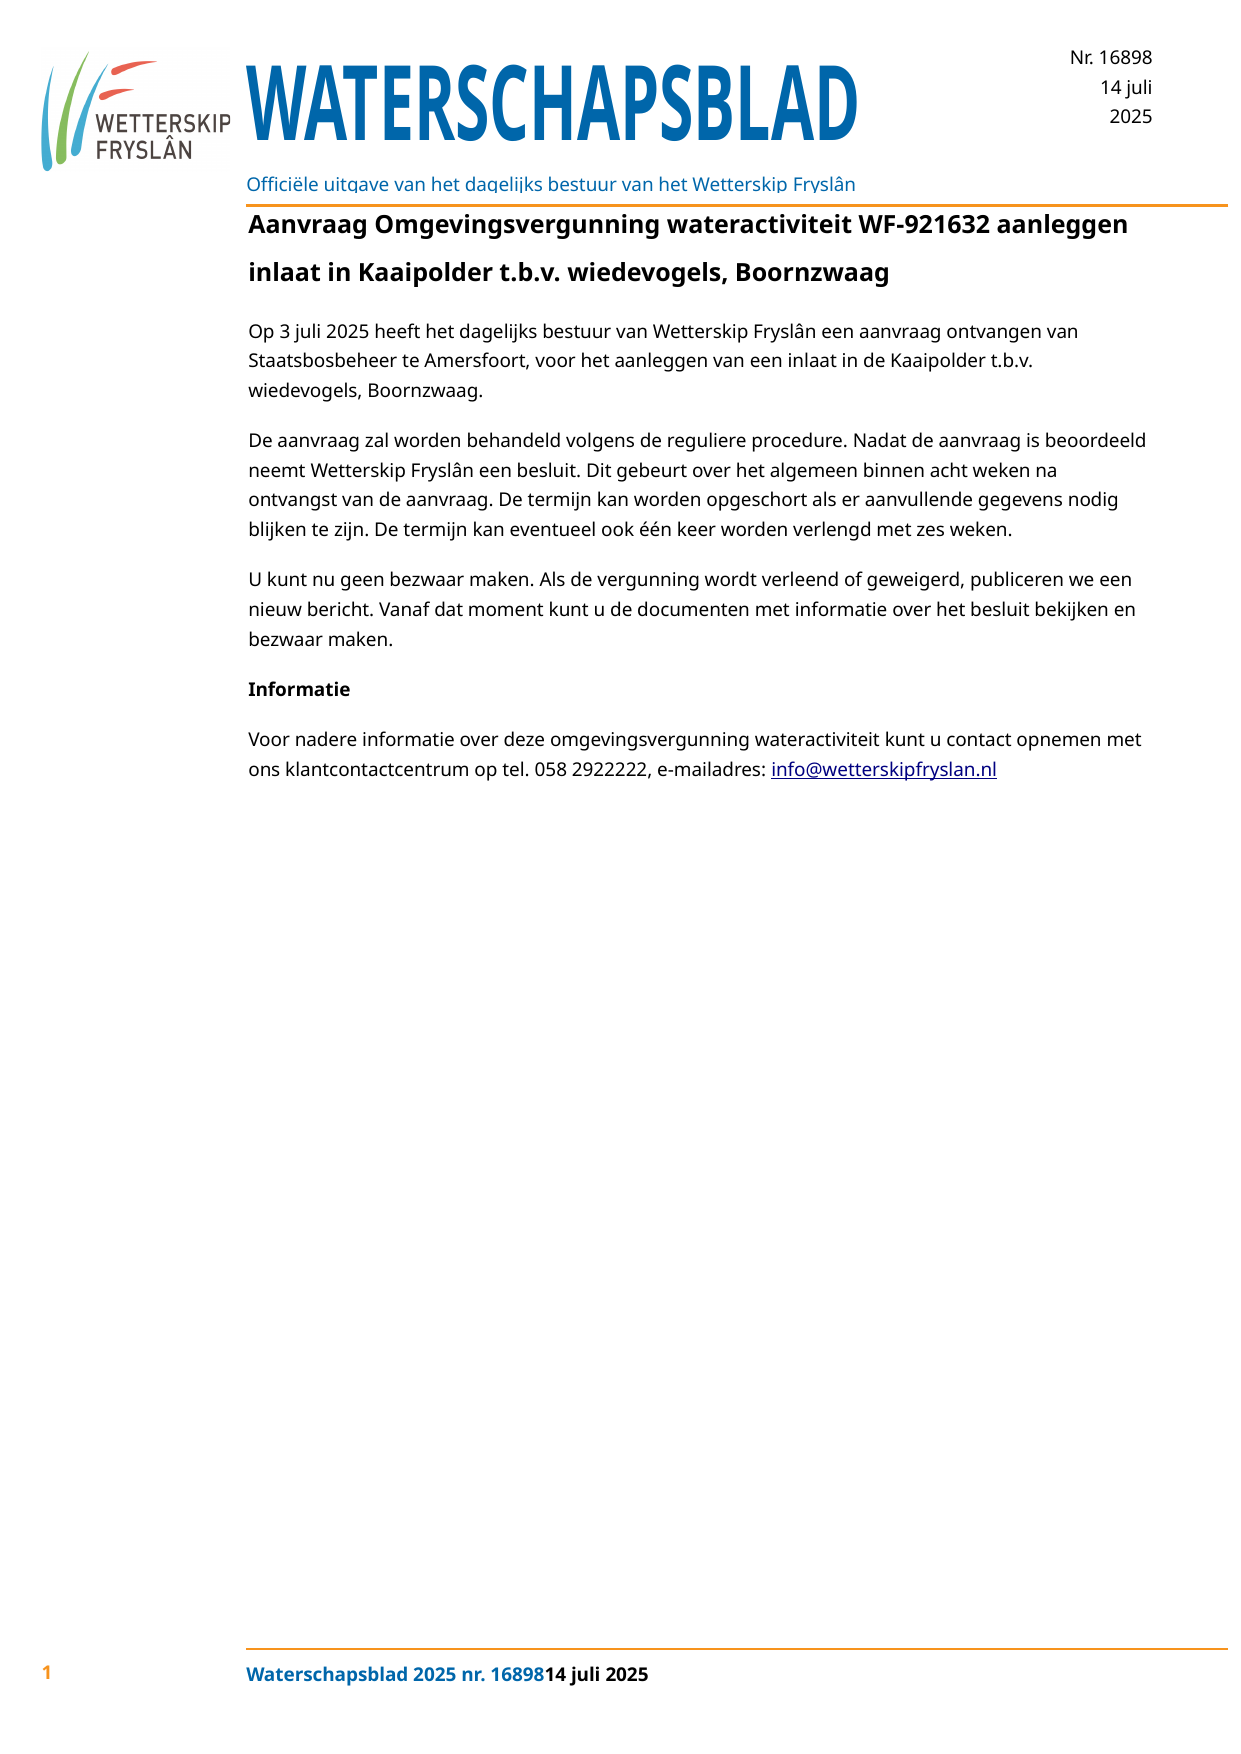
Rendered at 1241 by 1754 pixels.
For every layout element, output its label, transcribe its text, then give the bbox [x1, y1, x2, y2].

text Voor nadere informatie over deze omgevingsvergunning wateractiviteit kunt u contact opnemen met ons klantcontactcentrum op tel. 058 2922222, e-mailadres: info@wetterskipfryslan.nl [248, 727, 1152, 782]
text De aanvraag zal worden behandeld volgens de reguliere procedure. Nadat de aanvraag is beoordeeld neemt Wetterskip Fryslân een besluit. Dit gebeurt over het algemeen binnen acht weken na ontvangst van de aanvraag. De termijn kan worden opgeschort als er aanvullende gegevens nodig blijken te zijn. De termijn kan eventueel ook één keer worden verlengd met zes weken. [248, 427, 1152, 542]
text Op 3 juli 2025 heeft het dagelijks bestuur van Wetterskip Fryslân een aanvraag ontvangen van Staatsbosbeheer te Amersfoort, voor het aanleggen van een inlaat in de Kaaipolder t.b.v. wiedevogels, Boornzwaag. [248, 318, 1152, 403]
picture [41, 47, 231, 172]
text Informatie [248, 676, 1152, 702]
text U kunt nu geen bezwaar maken. Als de vergunning wordt verleend of geweigerd, publiceren we een nieuw bericht. Vanaf dat moment kunt u de documenten met informatie over het besluit bekijken en bezwaar maken. [248, 567, 1152, 652]
text Aanvraag Omgevingsvergunning wateractiviteit WF-921632 aanleggen inlaat in Kaaipolder t.b.v. wiedevogels, Boornzwaag [248, 207, 1152, 288]
